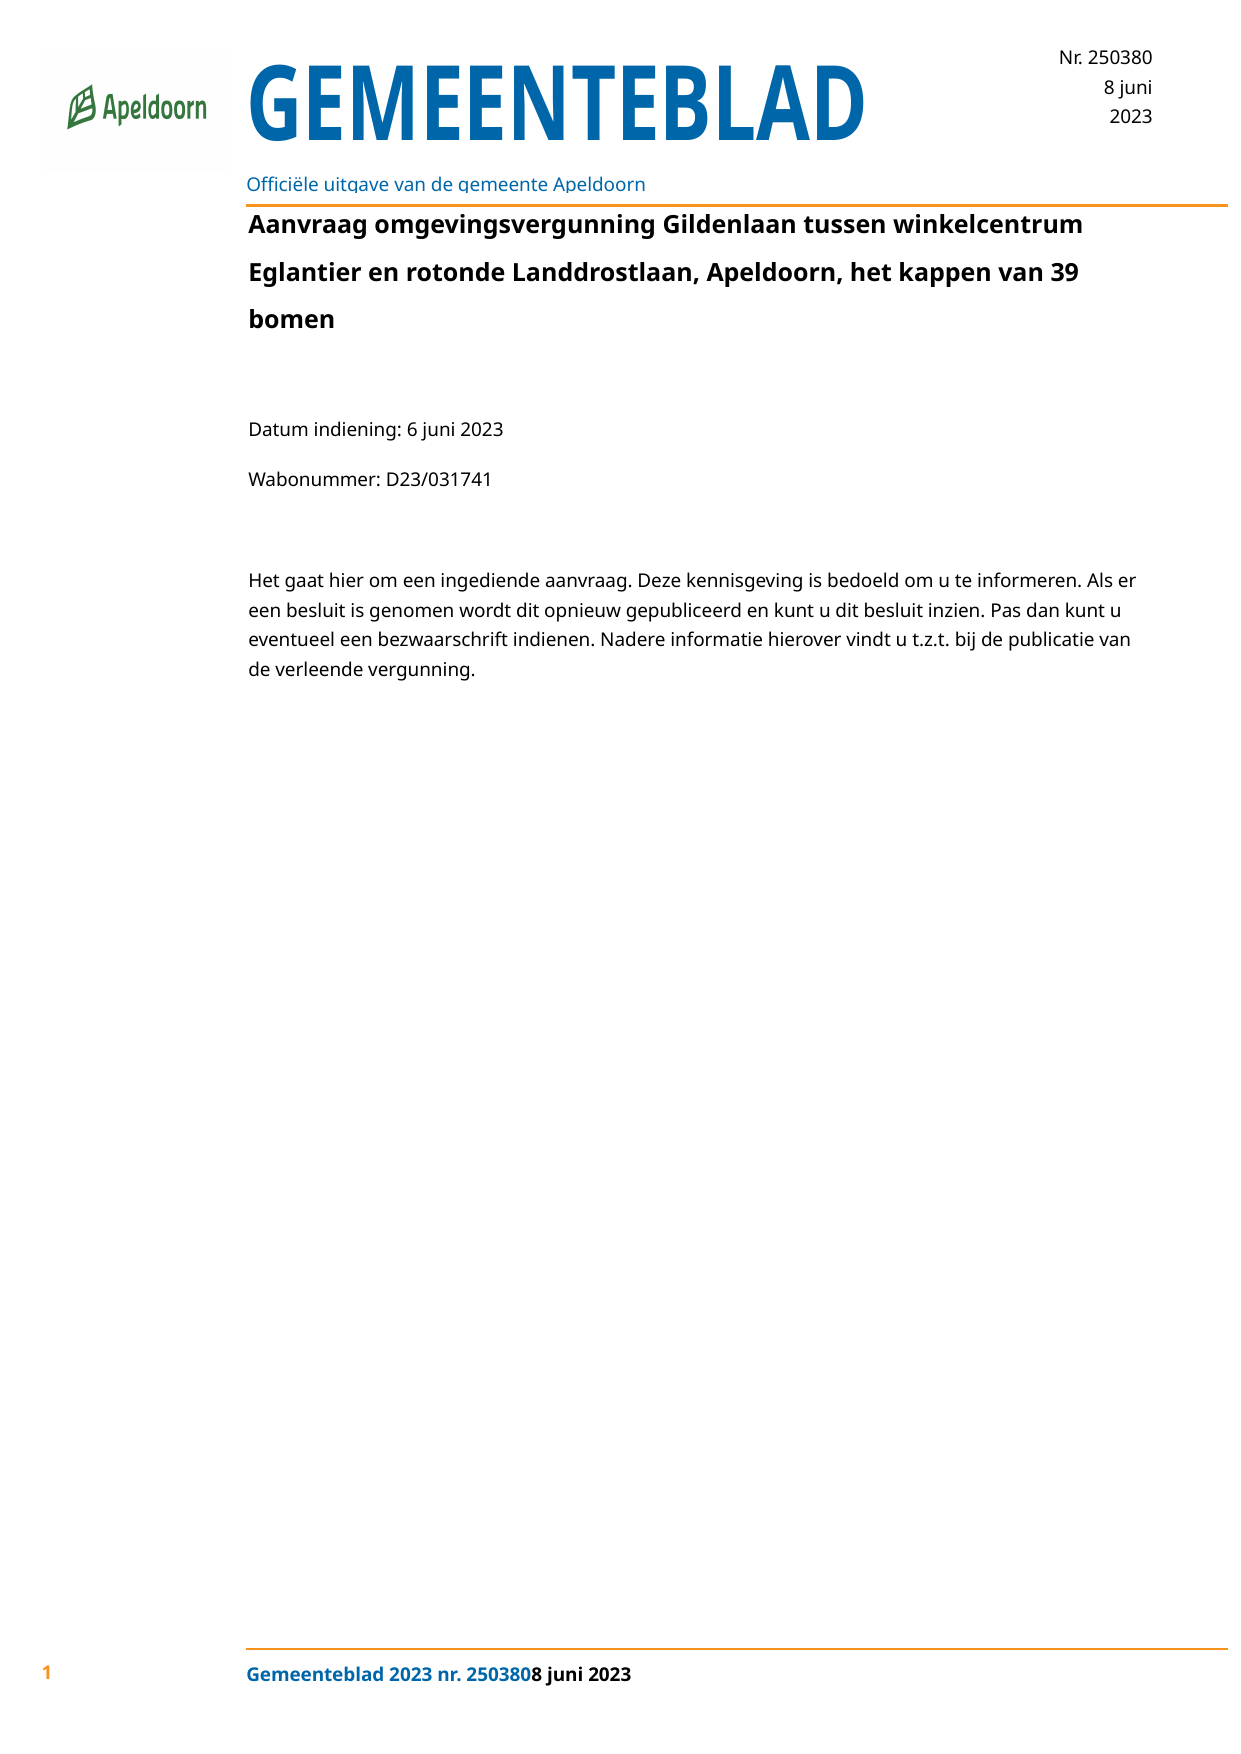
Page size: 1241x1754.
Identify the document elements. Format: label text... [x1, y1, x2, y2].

text Datum indiening: 6 juni 2023 [248, 416, 1152, 442]
text Wabonummer: D23/031741 [248, 466, 1152, 492]
text Aanvraag omgevingsvergunning Gildenlaan tussen winkelcentrum Eglantier en rotonde Landdrostlaan, Apeldoorn, het kappen van 39 bomen [248, 207, 1152, 336]
picture [41, 47, 231, 172]
text Het gaat hier om een ingediende aanvraag. Deze kennisgeving is bedoeld om u te informeren. Als er een besluit is genomen wordt dit opnieuw gepubliceerd en kunt u dit besluit inzien. Pas dan kunt u eventueel een bezwaarschrift indienen. Nadere informatie hierover vindt u t.z.t. bij de publicatie van de verleende vergunning. [248, 567, 1152, 682]
